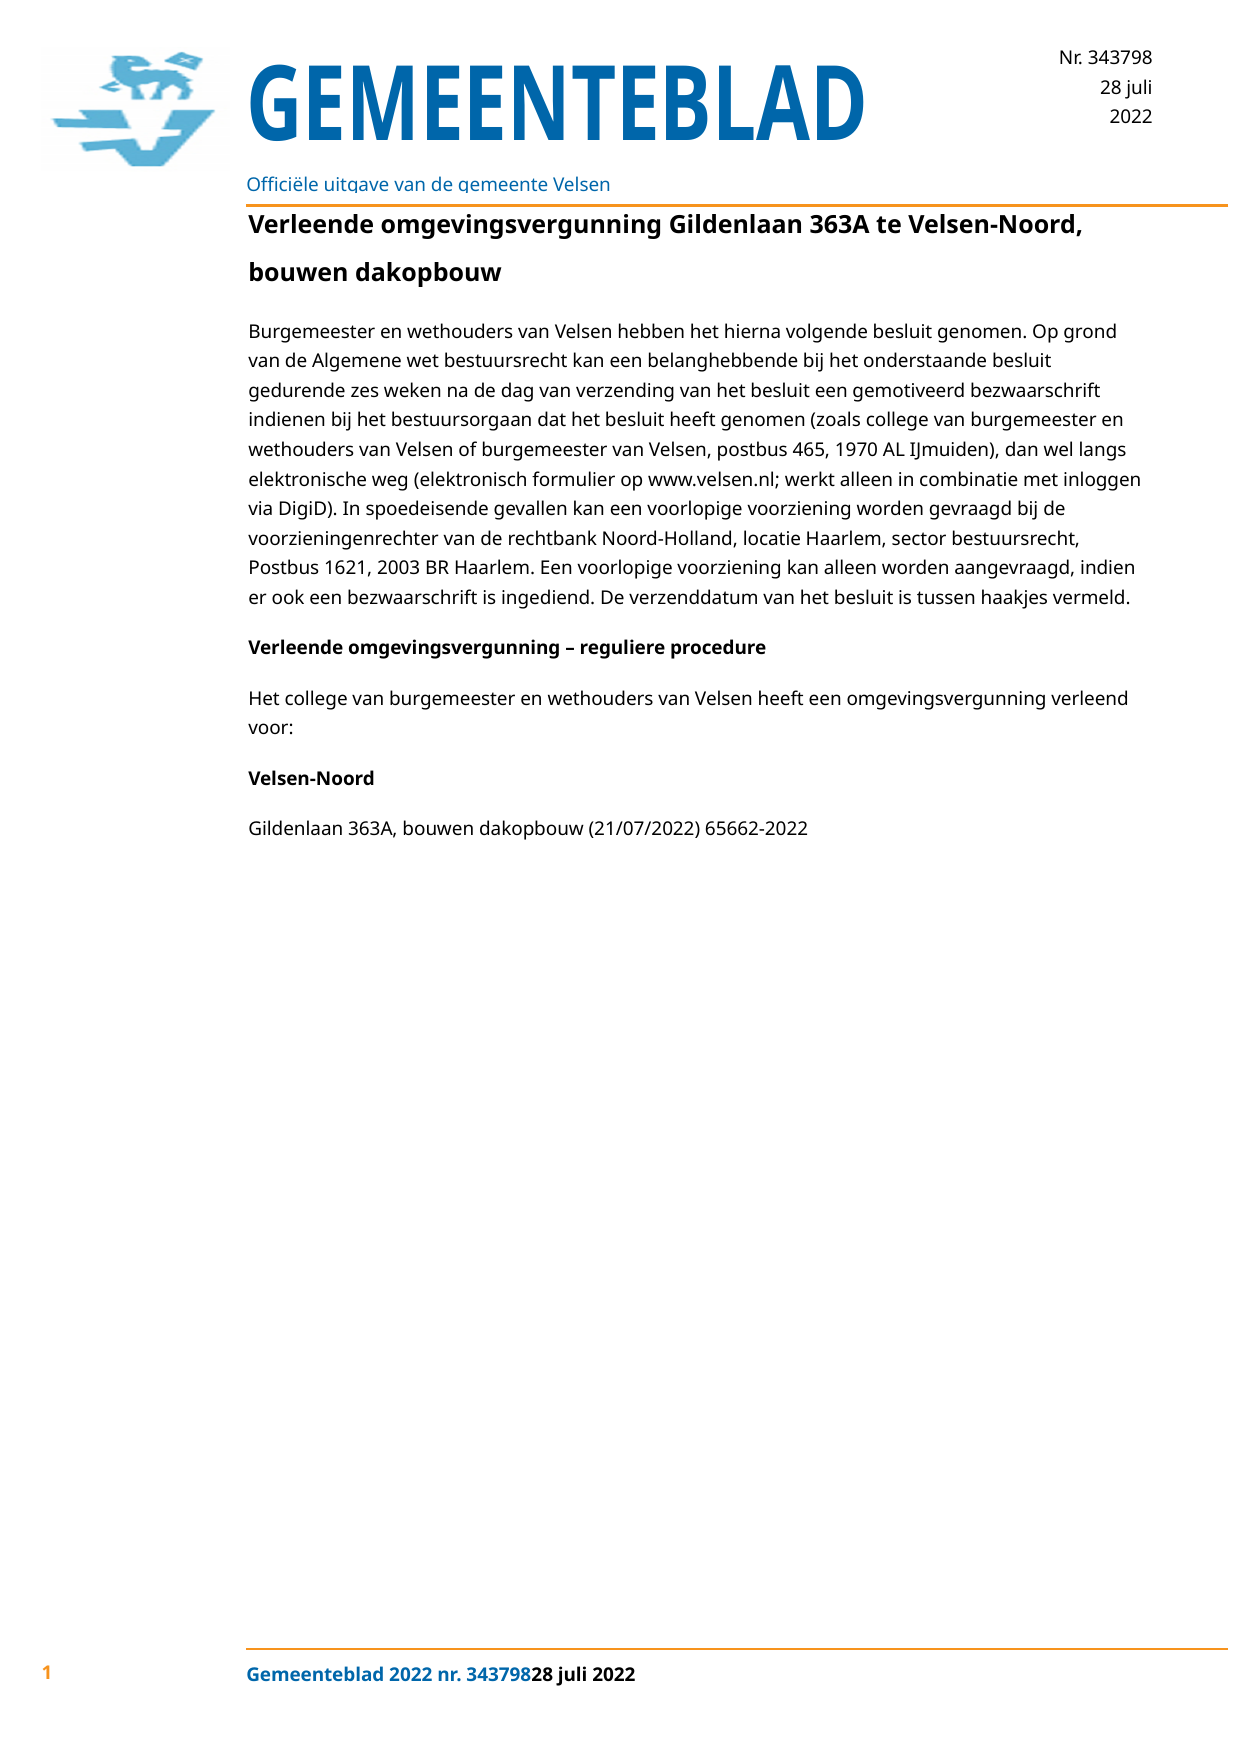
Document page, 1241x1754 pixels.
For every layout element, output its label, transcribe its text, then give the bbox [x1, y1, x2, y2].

text Verleende omgevingsvergunning Gildenlaan 363A te Velsen-Noord, bouwen dakopbouw [248, 207, 1152, 288]
picture [41, 47, 231, 172]
text Velsen-Noord [248, 765, 1152, 791]
text Het college van burgemeester en wethouders van Velsen heeft een omgevingsvergunning verleend voor: [248, 685, 1152, 740]
text Gildenlaan 363A, bouwen dakopbouw (21/07/2022) 65662-2022 [248, 815, 1152, 841]
text Burgemeester en wethouders van Velsen hebben het hierna volgende besluit genomen. Op grond van de Algemene wet bestuursrecht kan een belanghebbende bij het onderstaande besluit gedurende zes weken na de dag van verzending van het besluit een gemotiveerd bezwaarschrift indienen bij het bestuursorgaan dat het besluit heeft genomen (zoals college van burgemeester en wethouders van Velsen of burgemeester van Velsen, postbus 465, 1970 AL IJmuiden), dan wel langs elektronische weg (elektronisch formulier op www.velsen.nl; werkt alleen in combinatie met inloggen via DigiD). In spoedeisende gevallen kan een voorlopige voorziening worden gevraagd bij de voorzieningenrechter van de rechtbank Noord-Holland, locatie Haarlem, sector bestuursrecht, Postbus 1621, 2003 BR Haarlem. Een voorlopige voorziening kan alleen worden aangevraagd, indien er ook een bezwaarschrift is ingediend. De verzenddatum van het besluit is tussen haakjes vermeld. [248, 318, 1152, 610]
text Verleende omgevingsvergunning – reguliere procedure [248, 634, 1152, 660]
